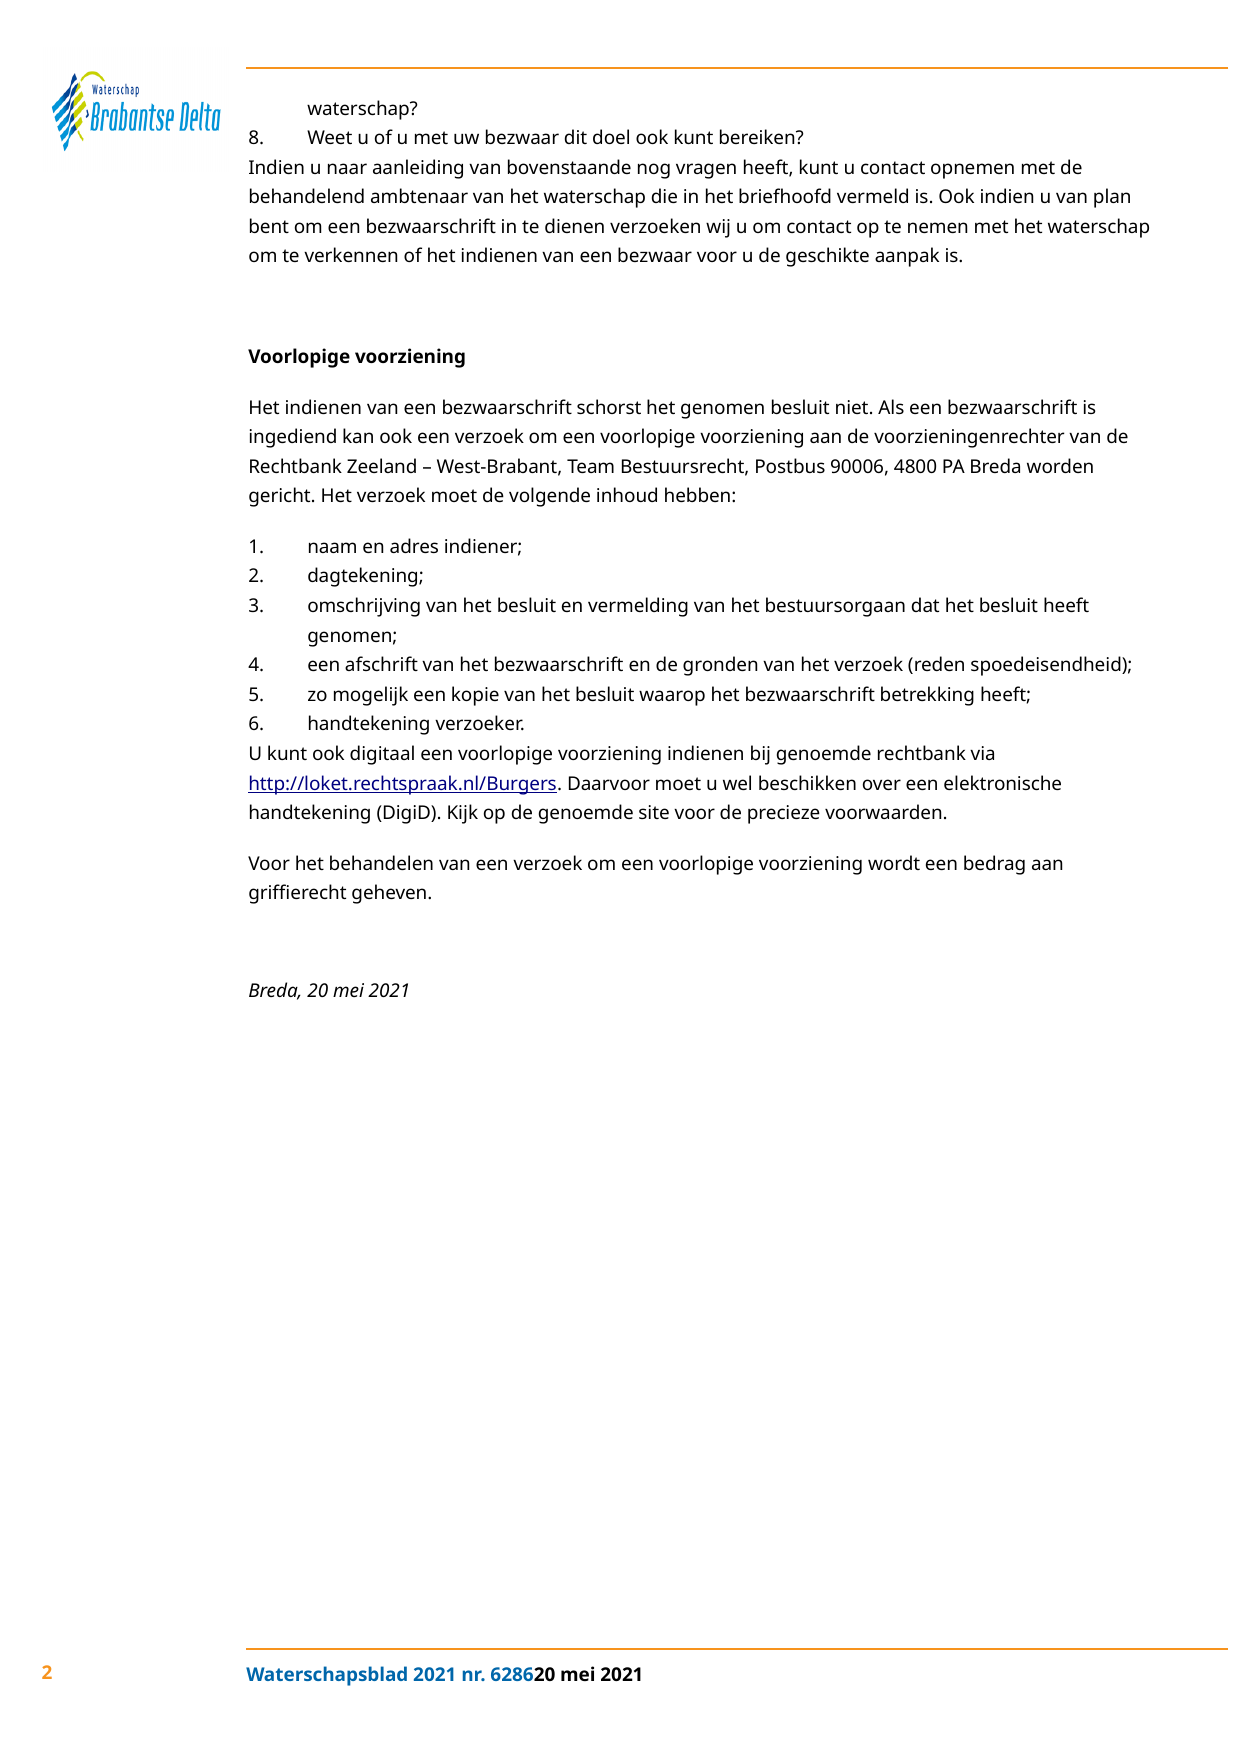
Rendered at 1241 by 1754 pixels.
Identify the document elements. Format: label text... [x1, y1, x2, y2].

text Indien u naar aanleiding van bovenstaande nog vragen heeft, kunt u contact opnemen met de behandelend ambtenaar van het waterschap die in het briefhoofd vermeld is. Ook indien u van plan bent om een bezwaarschrift in te dienen verzoeken wij u om contact op te nemen met het waterschap om te verkennen of het indienen van een bezwaar voor u de geschikte aanpak is. [248, 154, 1152, 268]
list omschrijving van het besluit en vermelding van het bestuursorgaan dat het besluit heeft genomen; [248, 592, 1152, 648]
text Breda, 20 mei 2021 [248, 978, 1152, 1003]
picture [41, 47, 231, 172]
text Voorlopige voorziening [248, 343, 1152, 369]
list zo mogelijk een kopie van het besluit waarop het bezwaarschrift betrekking heeft; [248, 681, 1152, 707]
text Het indienen van een bezwaarschrift schorst het genomen besluit niet. Als een bezwaarschrift is ingediend kan ook een verzoek om een voorlopige voorziening aan de voorzieningenrechter van de Rechtbank Zeeland – West-Brabant, Team Bestuursrecht, Postbus 90006, 4800 PA Breda worden gericht. Het verzoek moet de volgende inhoud hebben: [248, 394, 1152, 508]
list Weet u of u met uw bezwaar dit doel ook kunt bereiken? [248, 124, 1152, 150]
list naam en adres indiener; [248, 533, 1152, 559]
list handtekening verzoeker. [248, 711, 1152, 736]
list dagtekening; [248, 563, 1152, 588]
list waterschap? [248, 95, 1152, 121]
list een afschrift van het bezwaarschrift en de gronden van het verzoek (reden spoedeisendheid); [248, 651, 1152, 677]
text Voor het behandelen van een verzoek om een voorlopige voorziening wordt een bedrag aan griffierecht geheven. [248, 850, 1152, 905]
text U kunt ook digitaal een voorlopige voorziening indienen bij genoemde rechtbank via http://loket.rechtspraak.nl/Burgers. Daarvoor moet u wel beschikken over een elektronische handtekening (DigiD). Kijk op de genoemde site voor de precieze voorwaarden. [248, 740, 1152, 825]
